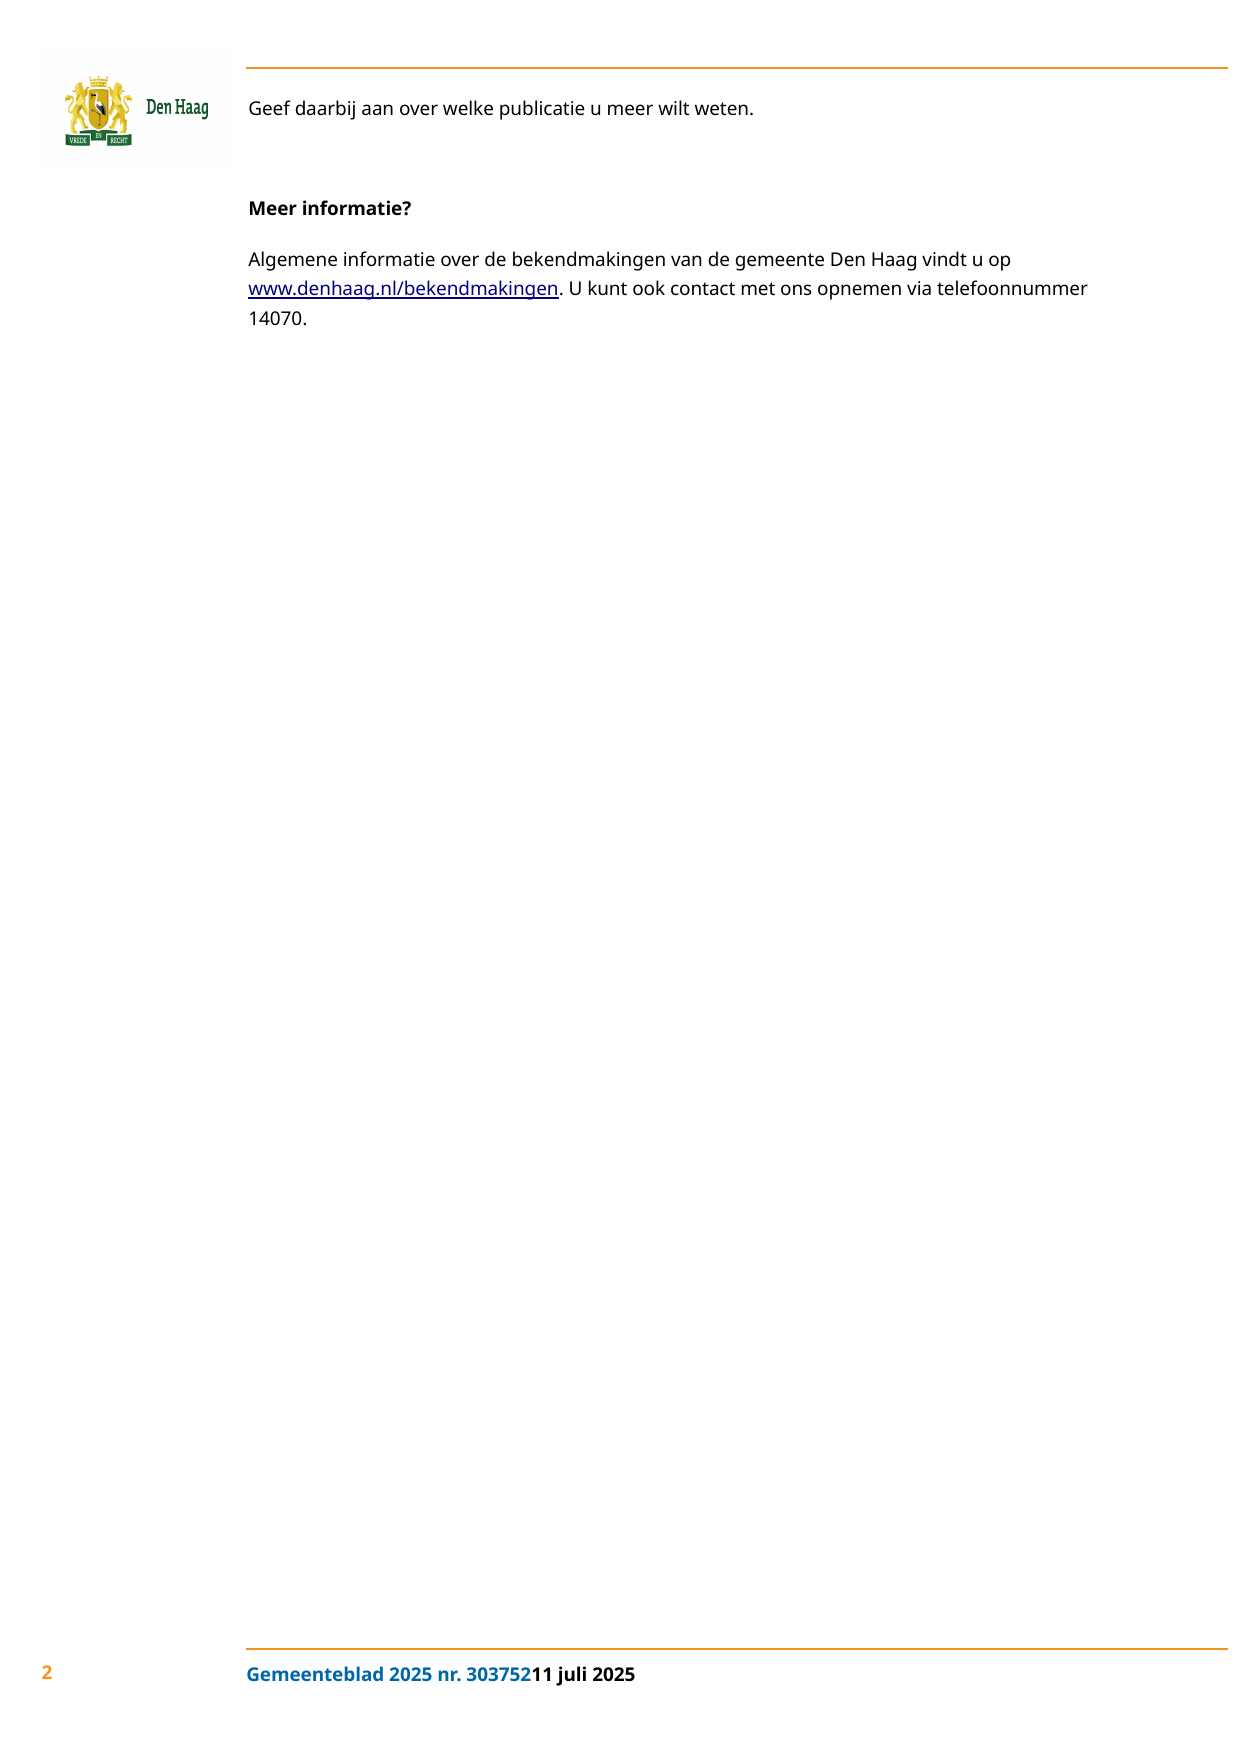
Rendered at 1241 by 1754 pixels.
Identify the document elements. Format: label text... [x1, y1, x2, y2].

text Meer informatie? [248, 196, 1152, 221]
picture [41, 47, 231, 172]
text Geef daarbij aan over welke publicatie u meer wilt weten. [248, 95, 1152, 121]
text Algemene informatie over de bekendmakingen van de gemeente Den Haag vindt u op www.denhaag.nl/bekendmakingen. U kunt ook contact met ons opnemen via telefoonnummer 14070. [248, 246, 1152, 331]
